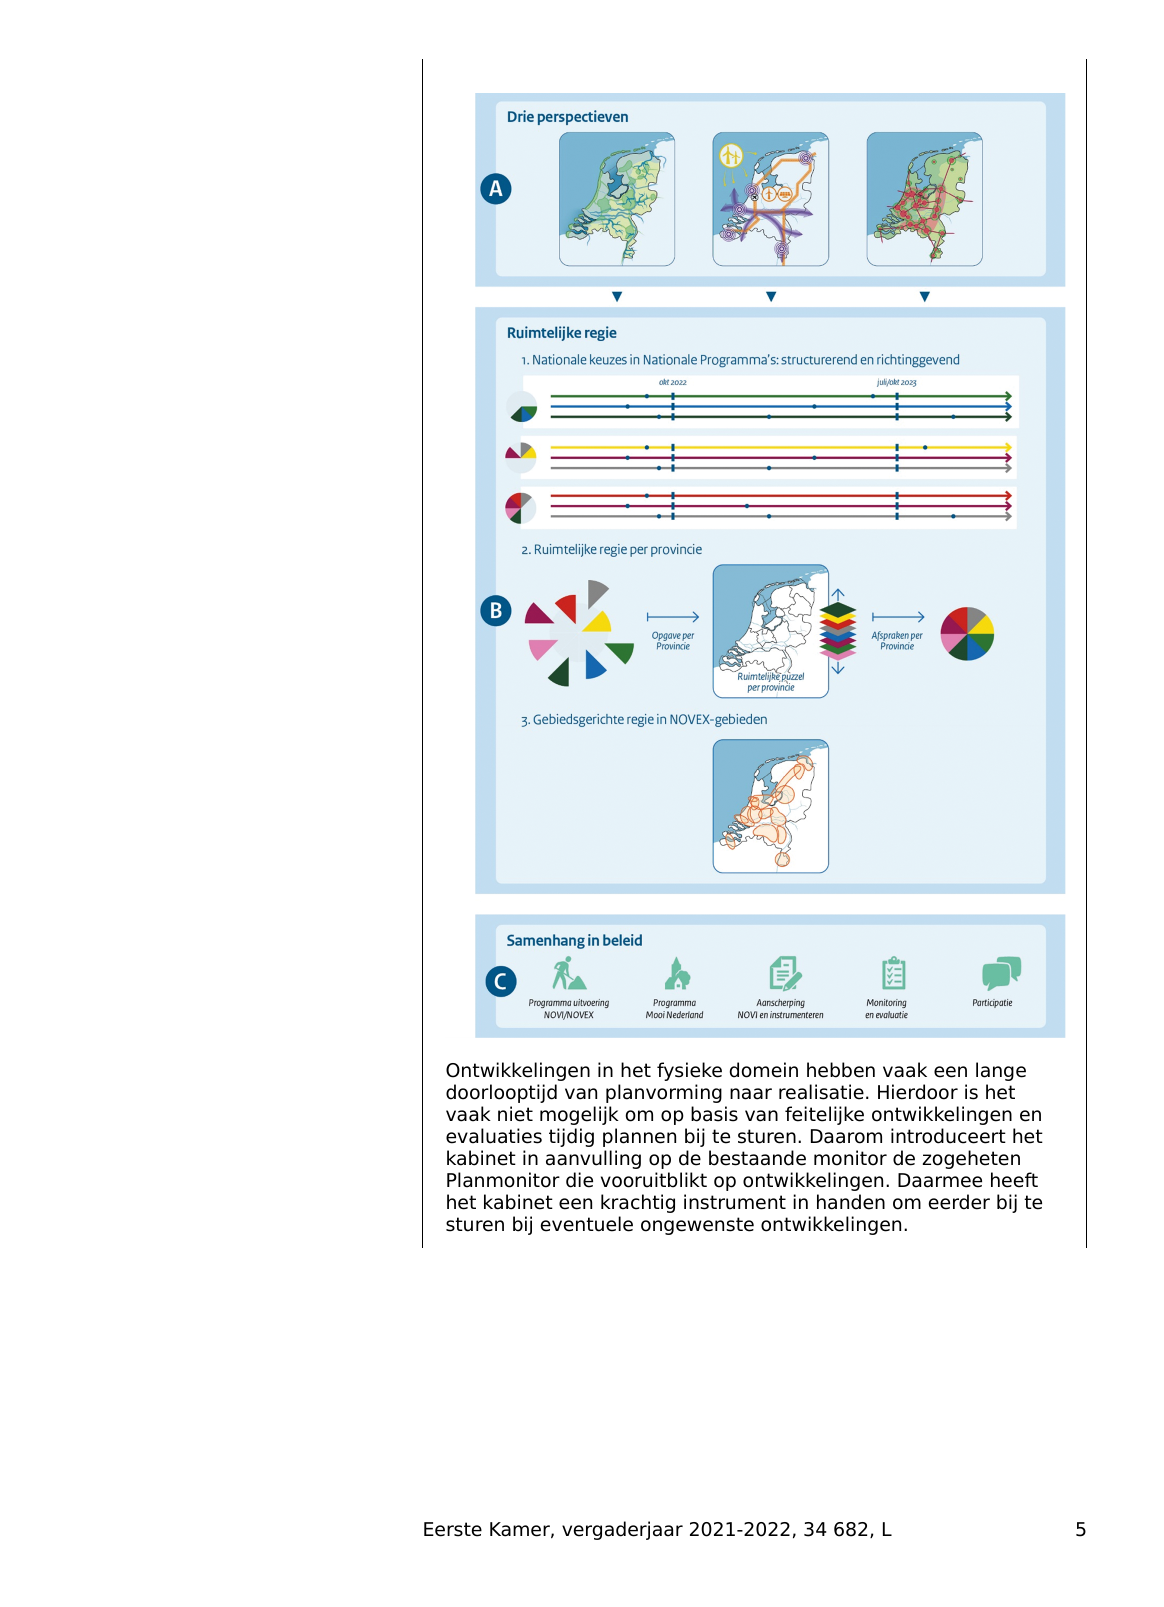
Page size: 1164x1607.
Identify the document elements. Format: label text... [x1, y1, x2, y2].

table_header Ontwikkelingen in het fysieke domein hebben vaak een lange doorlooptijd van planvorming naar realisatie. Hierdoor is het vaak niet mogelijk om op basis van feitelijke ontwikkelingen en evaluaties tijdig plannen bij te sturen. Daarom introduceert het kabinet in aanvulling op de bestaande monitor de zogeheten Planmonitor die vooruitblikt op ontwikkelingen. Daarmee heeft het kabinet een krachtig instrument in handen om eerder bij te sturen bij eventuele ongewenste ontwikkelingen. [423, 59, 1086, 1247]
picture [445, 93, 1066, 1038]
